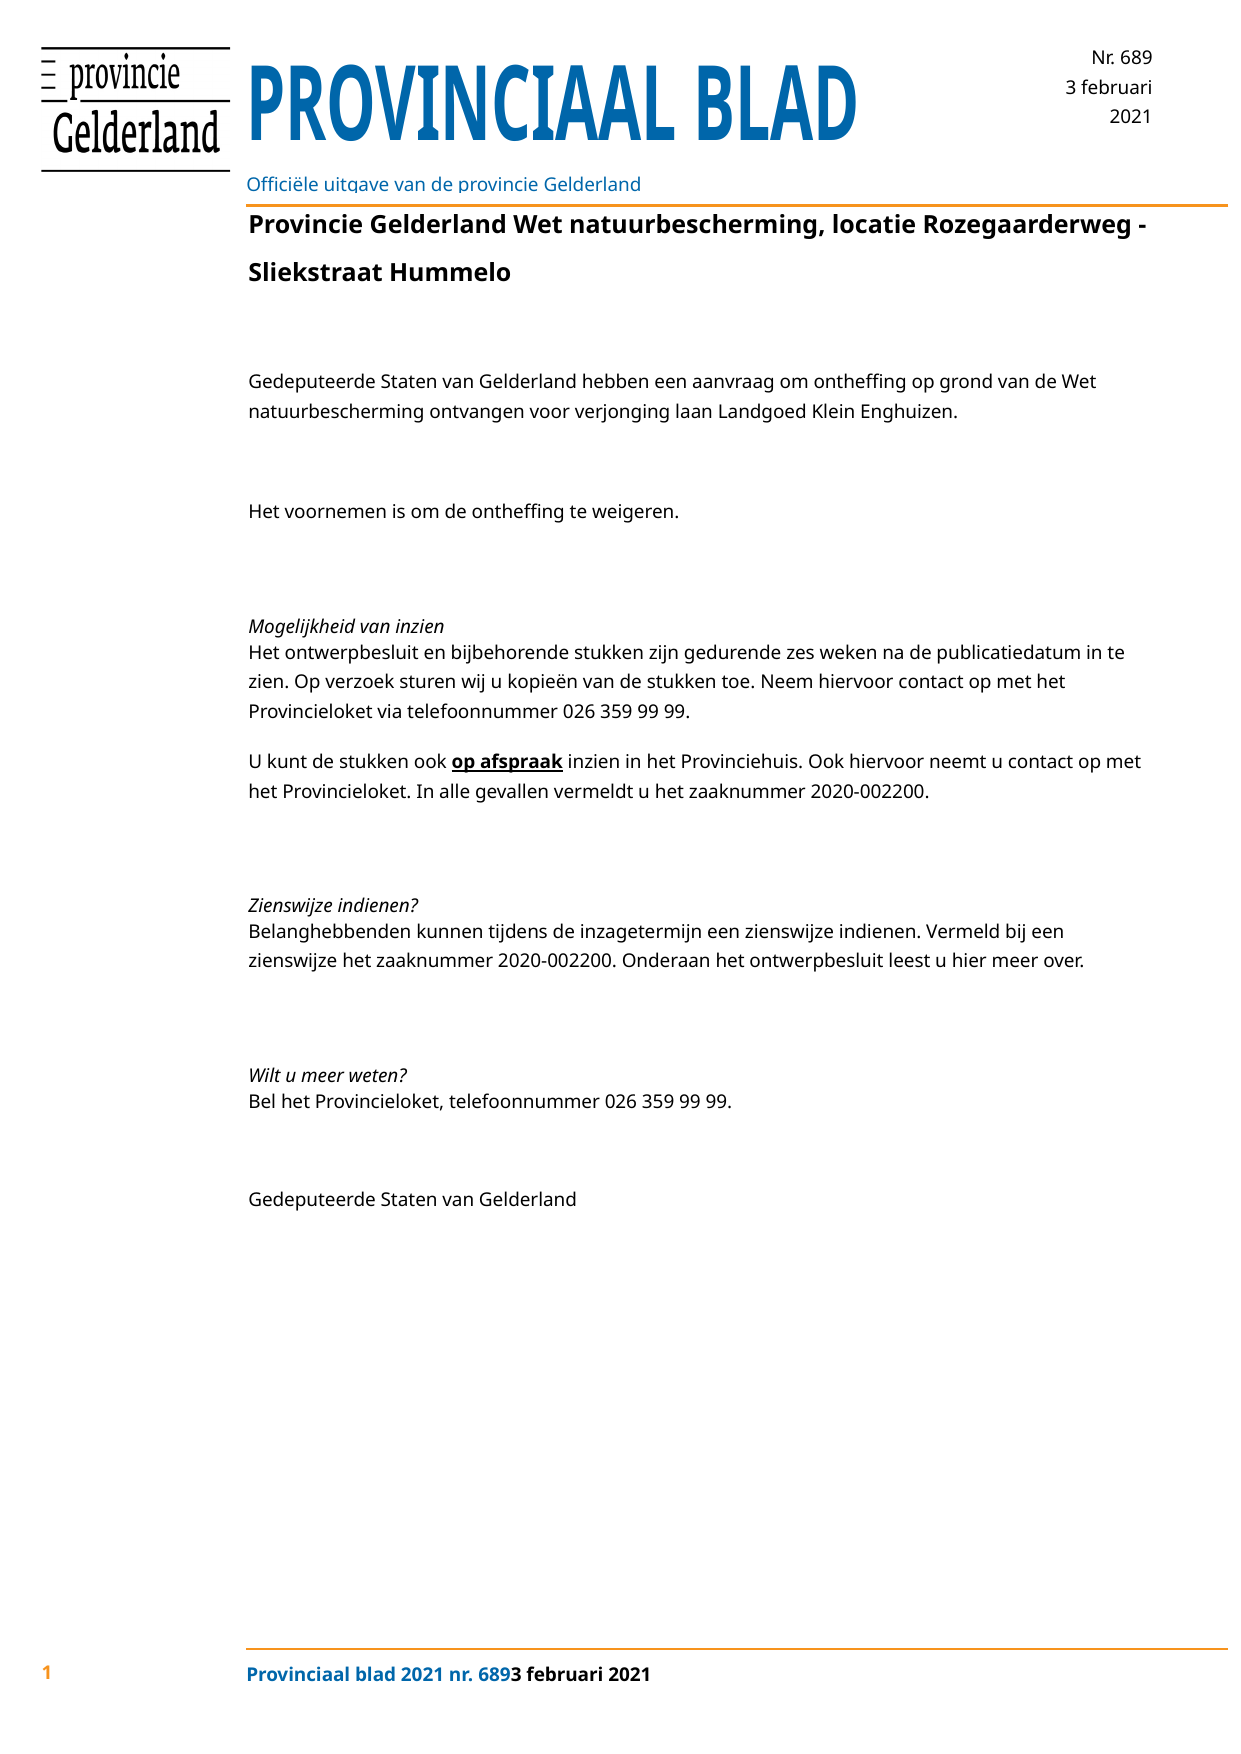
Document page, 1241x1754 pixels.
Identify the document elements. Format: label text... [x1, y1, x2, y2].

text Gedeputeerde Staten van Gelderland [248, 1186, 1152, 1212]
text Bel het Provincieloket, telefoonnummer 026 359 99 99. [248, 1088, 1152, 1113]
text Zienswijze indienen? [248, 892, 1152, 918]
text Gedeputeerde Staten van Gelderland hebben een aanvraag om ontheffing op grond van de Wet natuurbescherming ontvangen voor verjonging laan Landgoed Klein Enghuizen. [248, 368, 1152, 424]
text Het voornemen is om de ontheffing te weigeren. [248, 499, 1152, 524]
text Belanghebbenden kunnen tijdens de inzagetermijn een zienswijze indienen. Vermeld bij een zienswijze het zaaknummer 2020-002200. Onderaan het ontwerpbesluit leest u hier meer over. [248, 918, 1152, 973]
text Mogelijkheid van inzien [248, 613, 1152, 639]
text U kunt de stukken ook op afspraak inzien in het Provinciehuis. Ook hiervoor neemt u contact op met het Provincieloket. In alle gevallen vermeldt u het zaaknummer 2020-002200. [248, 748, 1152, 804]
picture [41, 47, 231, 172]
text Het ontwerpbesluit en bijbehorende stukken zijn gedurende zes weken na de publicatiedatum in te zien. Op verzoek sturen wij u kopieën van de stukken toe. Neem hiervoor contact op met het Provincieloket via telefoonnummer 026 359 99 99. [248, 639, 1152, 724]
text Wilt u meer weten? [248, 1062, 1152, 1088]
text Provincie Gelderland Wet natuurbescherming, locatie Rozegaarderweg - Sliekstraat Hummelo [248, 207, 1152, 288]
